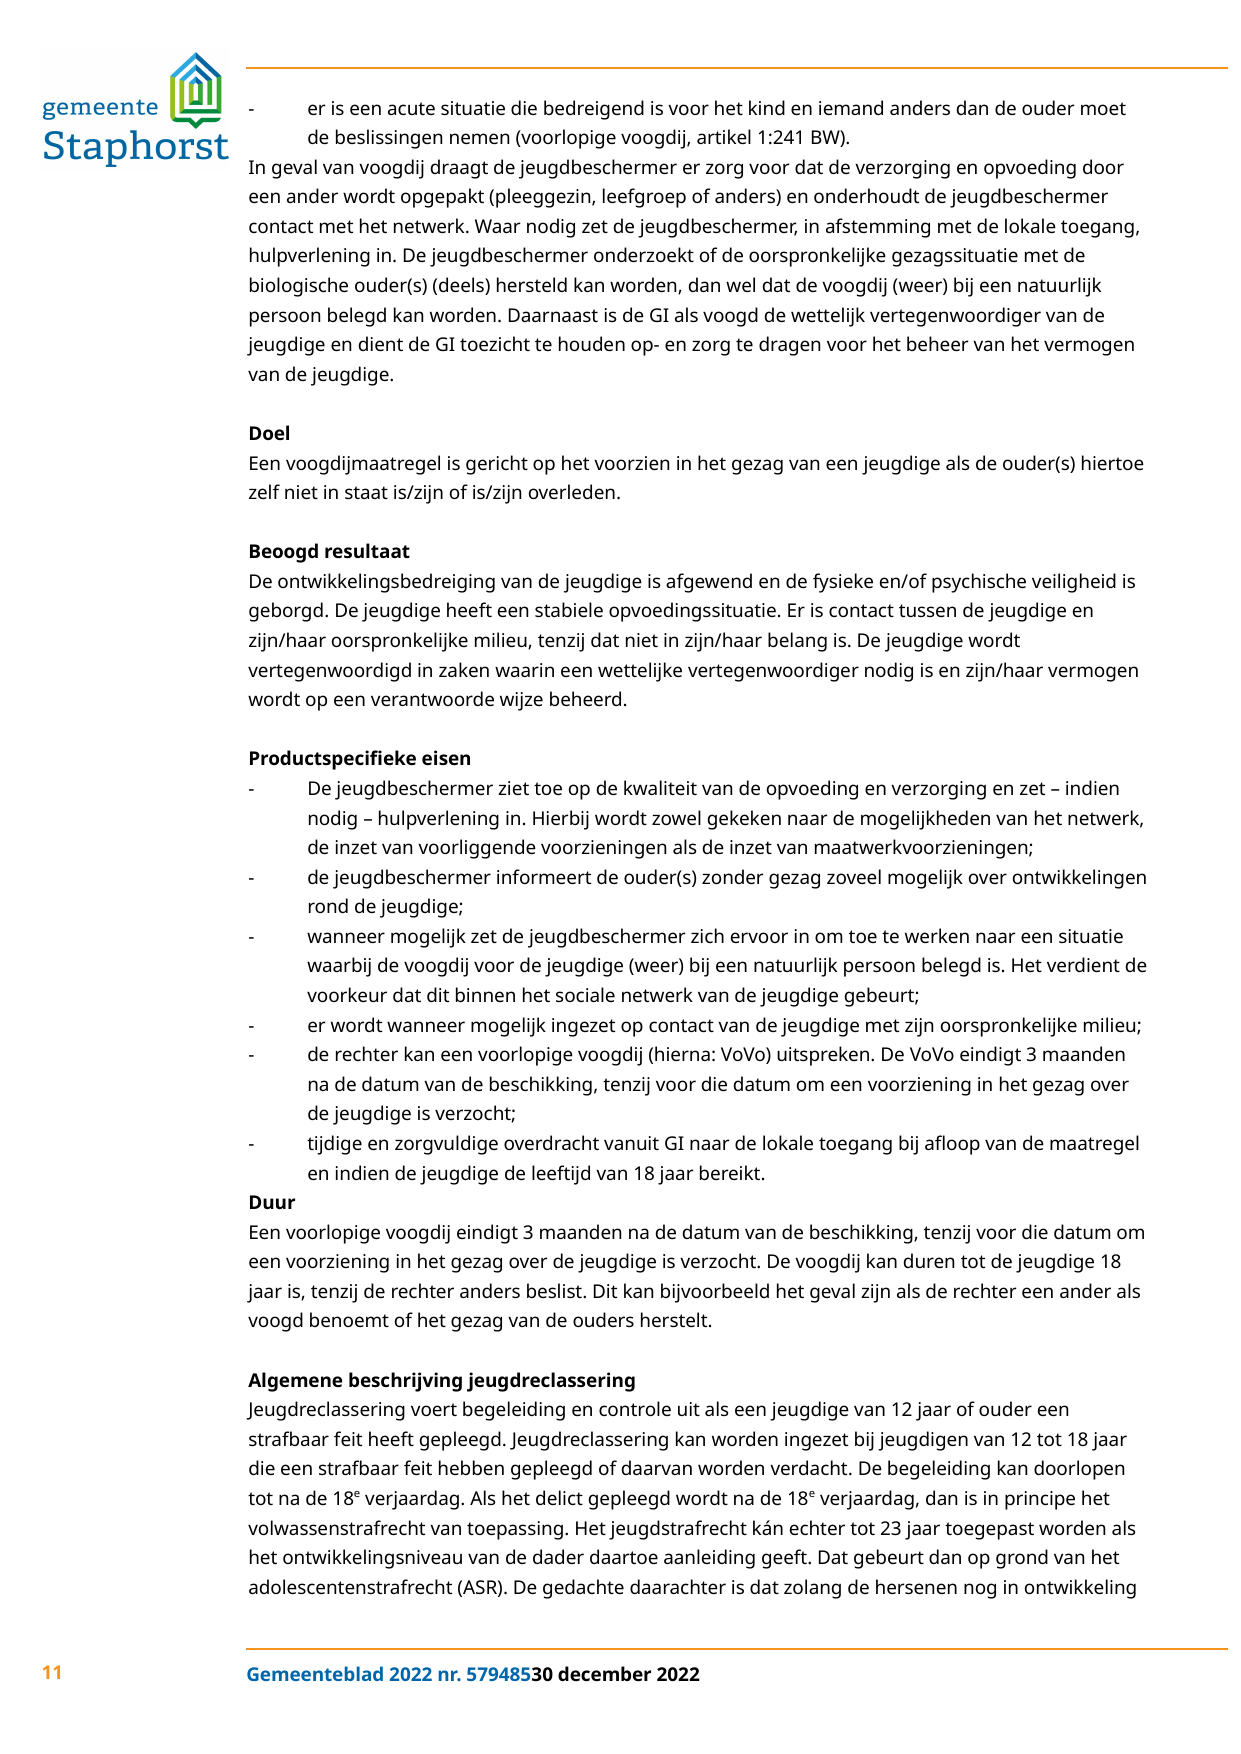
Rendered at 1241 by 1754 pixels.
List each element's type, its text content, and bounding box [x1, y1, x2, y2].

list de rechter kan een voorlopige voogdij (hierna: VoVo) uitspreken. De VoVo eindigt 3 maanden na de datum van de beschikking, tenzij voor die datum om een voorziening in het gezag over de jeugdige is verzocht; [248, 1041, 1152, 1126]
text Duur [248, 1189, 1152, 1215]
text De ontwikkelingsbedreiging van de jeugdige is afgewend en de fysieke en/of psychische veiligheid is geborgd. De jeugdige heeft een stabiele opvoedingssituatie. Er is contact tussen de jeugdige en zijn/haar oorspronkelijke milieu, tenzij dat niet in zijn/haar belang is. De jeugdige wordt vertegenwoordigd in zaken waarin een wettelijke vertegenwoordiger nodig is en zijn/haar vermogen wordt op een verantwoorde wijze beheerd. [248, 568, 1152, 712]
list er is een acute situatie die bedreigend is voor het kind en iemand anders dan de ouder moet de beslissingen nemen (voorlopige voogdij, artikel 1:241 BW). [248, 95, 1152, 150]
text Beoogd resultaat [248, 538, 1152, 564]
text Productspecifieke eisen [248, 746, 1152, 771]
text Jeugdreclassering voert begeleiding en controle uit als een jeugdige van 12 jaar of ouder een strafbaar feit heeft gepleegd. Jeugdreclassering kan worden ingezet bij jeugdigen van 12 tot 18 jaar die een strafbaar feit hebben gepleegd of daarvan worden verdacht. De begeleiding kan doorlopen tot na de 18e verjaardag. Als het delict gepleegd wordt na de 18e verjaardag, dan is in principe het volwassenstrafrecht van toepassing. Het jeugdstrafrecht kán echter tot 23 jaar toegepast worden als het ontwikkelingsniveau van de dader daartoe aanleiding geeft. Dat gebeurt dan op grond van het adolescentenstrafrecht (ASR). De gedachte daarachter is dat zolang de hersenen nog in ontwikkeling [248, 1396, 1152, 1600]
text Algemene beschrijving jeugdreclassering [248, 1367, 1152, 1393]
list er wordt wanneer mogelijk ingezet op contact van de jeugdige met zijn oorspronkelijke milieu; [248, 1012, 1152, 1038]
list De jeugdbeschermer ziet toe op de kwaliteit van de opvoeding en verzorging en zet – indien nodig – hulpverlening in. Hierbij wordt zowel gekeken naar de mogelijkheden van het netwerk, de inzet van voorliggende voorzieningen als de inzet van maatwerkvoorzieningen; [248, 775, 1152, 860]
picture [41, 47, 231, 172]
text Doel [248, 420, 1152, 446]
text Een voogdijmaatregel is gericht op het voorzien in het gezag van een jeugdige als de ouder(s) hiertoe zelf niet in staat is/zijn of is/zijn overleden. [248, 450, 1152, 505]
list tijdige en zorgvuldige overdracht vanuit GI naar de lokale toegang bij afloop van de maatregel en indien de jeugdige de leeftijd van 18 jaar bereikt. [248, 1130, 1152, 1186]
text In geval van voogdij draagt de jeugdbeschermer er zorg voor dat de verzorging en opvoeding door een ander wordt opgepakt (pleeggezin, leefgroep of anders) en onderhoudt de jeugdbeschermer contact met het netwerk. Waar nodig zet de jeugdbeschermer, in afstemming met de lokale toegang, hulpverlening in. De jeugdbeschermer onderzoekt of de oorspronkelijke gezagssituatie met de biologische ouder(s) (deels) hersteld kan worden, dan wel dat de voogdij (weer) bij een natuurlijk persoon belegd kan worden. Daarnaast is de GI als voogd de wettelijk vertegenwoordiger van de jeugdige en dient de GI toezicht te houden op- en zorg te dragen voor het beheer van het vermogen van de jeugdige. [248, 154, 1152, 387]
list de jeugdbeschermer informeert de ouder(s) zonder gezag zoveel mogelijk over ontwikkelingen rond de jeugdige; [248, 864, 1152, 919]
list wanneer mogelijk zet de jeugdbeschermer zich ervoor in om toe te werken naar een situatie waarbij de voogdij voor de jeugdige (weer) bij een natuurlijk persoon belegd is. Het verdient de voorkeur dat dit binnen het sociale netwerk van de jeugdige gebeurt; [248, 923, 1152, 1008]
text Een voorlopige voogdij eindigt 3 maanden na de datum van de beschikking, tenzij voor die datum om een voorziening in het gezag over de jeugdige is verzocht. De voogdij kan duren tot de jeugdige 18 jaar is, tenzij de rechter anders beslist. Dit kan bijvoorbeeld het geval zijn als de rechter een ander als voogd benoemt of het gezag van de ouders herstelt. [248, 1219, 1152, 1333]
